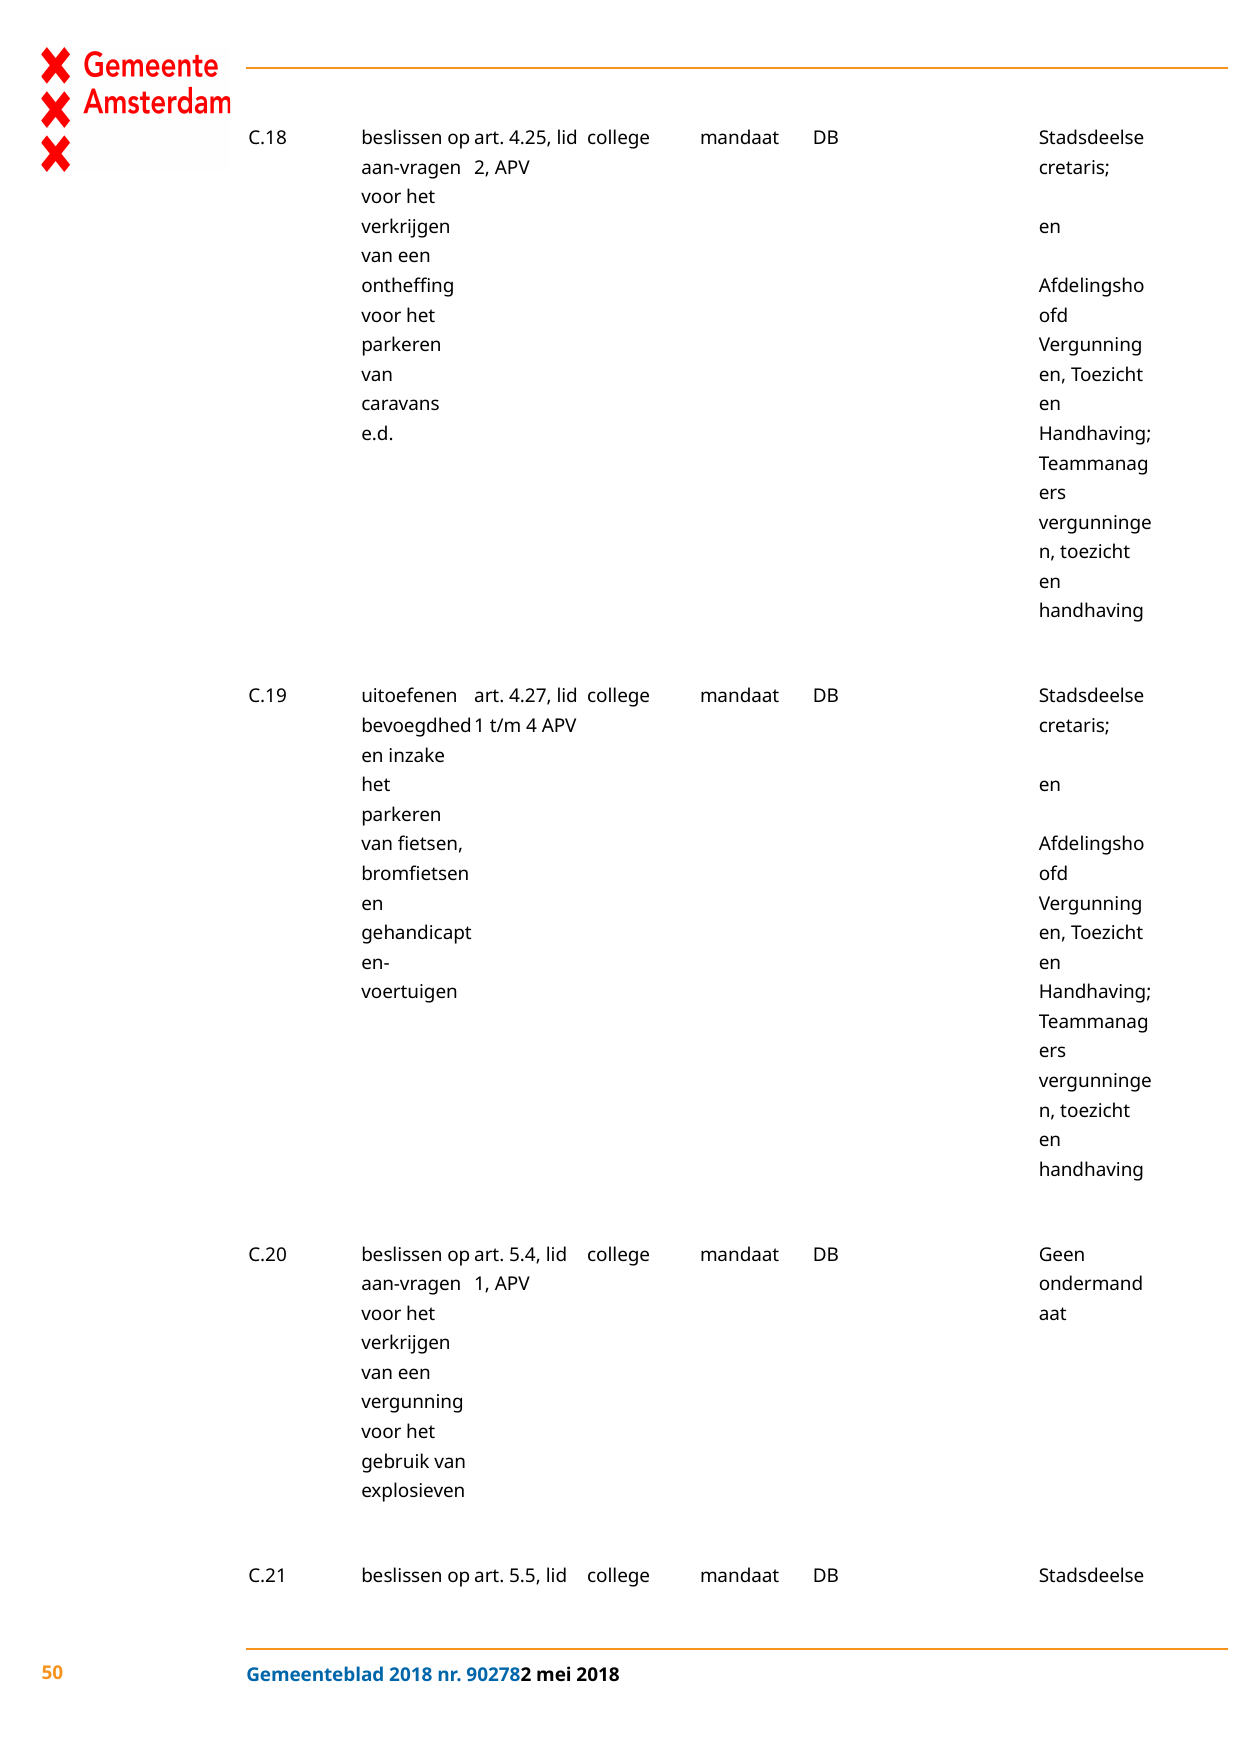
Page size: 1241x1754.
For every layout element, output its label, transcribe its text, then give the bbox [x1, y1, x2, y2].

table_cell DB [813, 1211, 926, 1533]
table_cell C.18 [248, 95, 361, 653]
table_cell Stadsdeelsecretaris; en Afdelingshoofd Vergunningen, Toezicht en Handhaving; Teammanagers vergunningen, toezicht en handhaving [1039, 653, 1152, 1211]
table_cell [926, 653, 1038, 1211]
table_cell Geen ondermandaat [1039, 1211, 1152, 1533]
table_cell C.19 [248, 653, 361, 1211]
table_cell mandaat [700, 1211, 813, 1533]
table_cell college [587, 653, 700, 1211]
table_cell art. 4.27, lid 1 t/m 4 APV [474, 653, 587, 1211]
table_cell Stadsdeelse [1039, 1533, 1152, 1588]
table_cell art. 5.5, lid [474, 1533, 587, 1588]
table_cell college [587, 95, 700, 653]
table_cell DB [813, 653, 926, 1211]
table_cell mandaat [700, 95, 813, 653]
table_cell art. 5.4, lid 1, APV [474, 1211, 587, 1533]
table_cell DB [813, 95, 926, 653]
table_cell C.20 [248, 1211, 361, 1533]
table_cell college [587, 1533, 700, 1588]
table_cell DB [813, 1533, 926, 1588]
table_cell [926, 1211, 1038, 1533]
table_cell uitoefenen bevoegdheden inzake het parkeren van fietsen, bromfietsen en gehandicapten-voertuigen [361, 653, 474, 1211]
picture [41, 47, 231, 172]
table_cell C.21 [248, 1533, 361, 1588]
table_cell beslissen op [361, 1533, 474, 1588]
table_cell beslissen op aan-vragen voor het verkrijgen van een vergunning voor het gebruik van explosieven [361, 1211, 474, 1533]
table_cell college [587, 1211, 700, 1533]
table_cell beslissen op aan-vragen voor het verkrijgen van een ontheffing voor het parkeren van caravans e.d. [361, 95, 474, 653]
table_cell mandaat [700, 653, 813, 1211]
table_cell [926, 95, 1038, 653]
table_cell art. 4.25, lid 2, APV [474, 95, 587, 653]
table_cell [926, 1533, 1038, 1588]
table_cell mandaat [700, 1533, 813, 1588]
table_cell Stadsdeelsecretaris; en Afdelingshoofd Vergunningen, Toezicht en Handhaving; Teammanagers vergunningen, toezicht en handhaving [1039, 95, 1152, 653]
